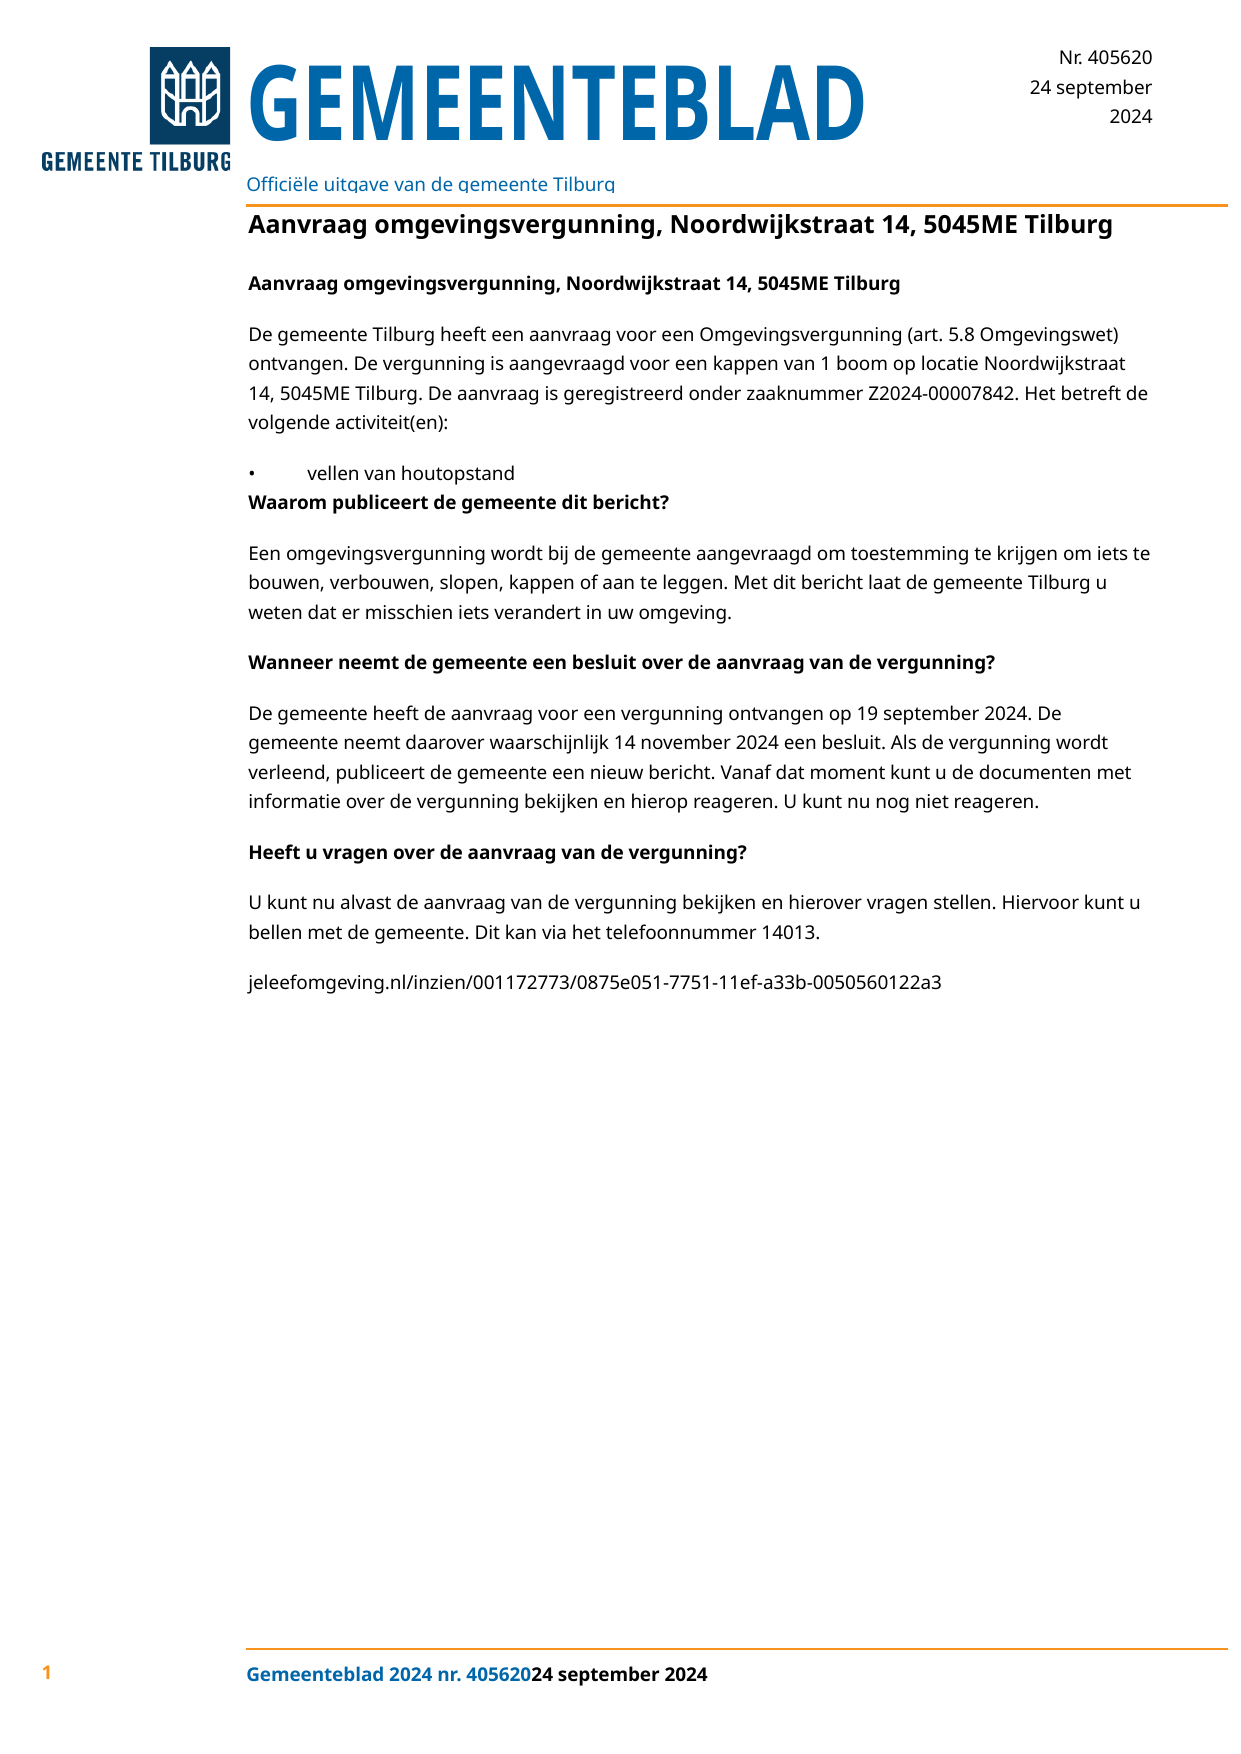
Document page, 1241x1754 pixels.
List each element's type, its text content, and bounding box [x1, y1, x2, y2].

text Heeft u vragen over de aanvraag van de vergunning? [248, 839, 1152, 865]
text jeleefomgeving.nl/inzien/001172773/0875e051-7751-11ef-a33b-0050560122a3 [248, 969, 1152, 995]
text De gemeente Tilburg heeft een aanvraag voor een Omgevingsvergunning (art. 5.8 Omgevingswet) ontvangen. De vergunning is aangevraagd voor een kappen van 1 boom op locatie Noordwijkstraat 14, 5045ME Tilburg. De aanvraag is geregistreerd onder zaaknummer Z2024-00007842. Het betreft de volgende activiteit(en): [248, 321, 1152, 435]
text U kunt nu alvast de aanvraag van de vergunning bekijken en hierover vragen stellen. Hiervoor kunt u bellen met de gemeente. Dit kan via het telefoonnummer 14013. [248, 889, 1152, 945]
text De gemeente heeft de aanvraag voor een vergunning ontvangen op 19 september 2024. De gemeente neemt daarover waarschijnlijk 14 november 2024 een besluit. Als de vergunning wordt verleend, publiceert de gemeente een nieuw bericht. Vanaf dat moment kunt u de documenten met informatie over de vergunning bekijken en hierop reageren. U kunt nu nog niet reageren. [248, 700, 1152, 814]
text Een omgevingsvergunning wordt bij de gemeente aangevraagd om toestemming te krijgen om iets te bouwen, verbouwen, slopen, kappen of aan te leggen. Met dit bericht laat de gemeente Tilburg u weten dat er misschien iets verandert in uw omgeving. [248, 540, 1152, 625]
list vellen van houtopstand [248, 460, 1152, 486]
text Aanvraag omgevingsvergunning, Noordwijkstraat 14, 5045ME Tilburg [248, 270, 1152, 296]
text Aanvraag omgevingsvergunning, Noordwijkstraat 14, 5045ME Tilburg [248, 207, 1152, 241]
text Waarom publiceert de gemeente dit bericht? [248, 489, 1152, 515]
picture [41, 47, 231, 172]
text Wanneer neemt de gemeente een besluit over de aanvraag van de vergunning? [248, 649, 1152, 675]
